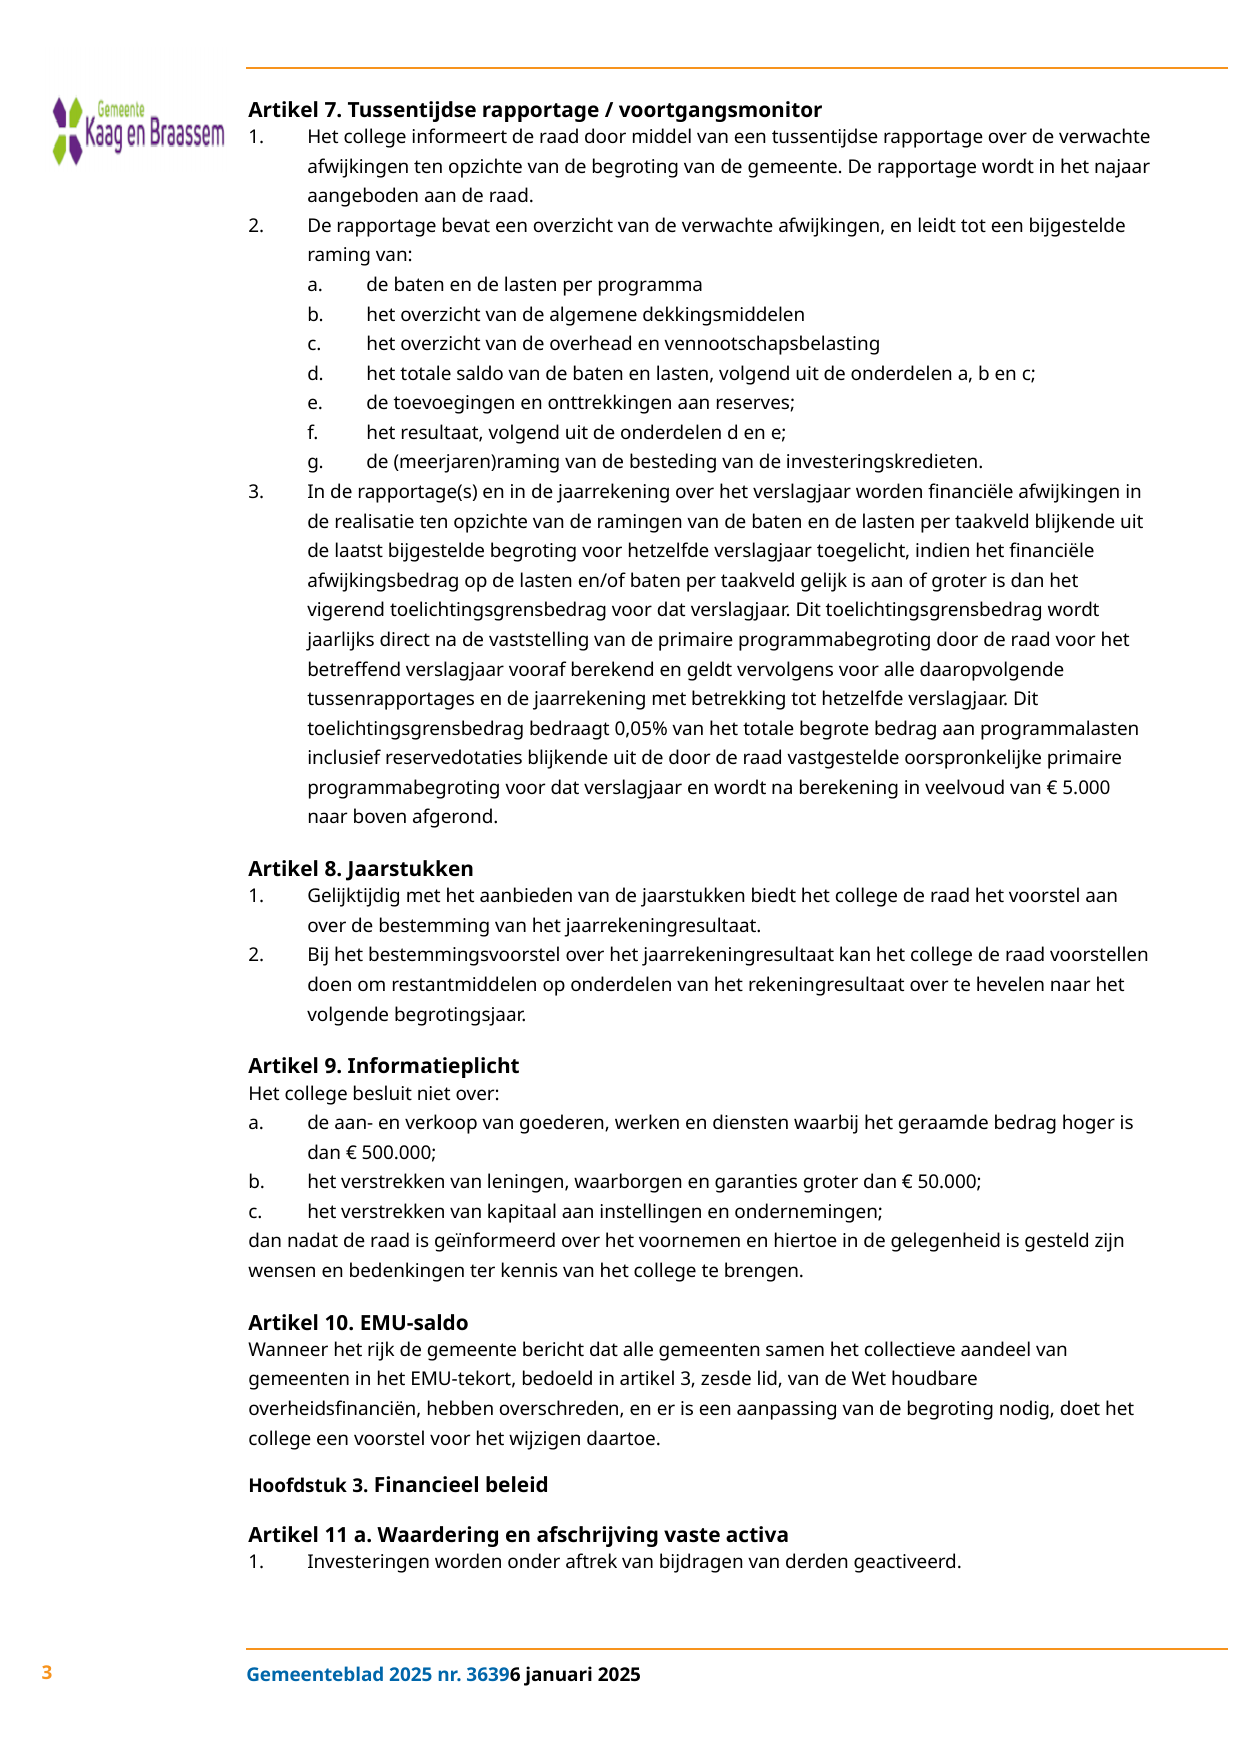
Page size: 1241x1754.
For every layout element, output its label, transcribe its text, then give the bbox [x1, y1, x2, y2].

list het totale saldo van de baten en lasten, volgend uit de onderdelen a, b en c; [307, 360, 1152, 386]
list het verstrekken van kapitaal aan instellingen en ondernemingen; [248, 1198, 1152, 1224]
list het resultaat, volgend uit de onderdelen d en e; [307, 419, 1152, 445]
list De rapportage bevat een overzicht van de verwachte afwijkingen, en leidt tot een bijgestelde raming van: [248, 212, 1152, 267]
text Artikel 9. Informatieplicht [248, 1051, 1152, 1080]
list de baten en de lasten per programma [307, 271, 1152, 297]
list Gelijktijdig met het aanbieden van de jaarstukken biedt het college de raad het voorstel aan over de bestemming van het jaarrekeningresultaat. [248, 882, 1152, 938]
text Hoofdstuk 3. Financieel beleid [248, 1470, 1152, 1499]
list Investeringen worden onder aftrek van bijdragen van derden geactiveerd. [248, 1548, 1152, 1574]
list het verstrekken van leningen, waarborgen en garanties groter dan € 50.000; [248, 1168, 1152, 1194]
text Wanneer het rijk de gemeente bericht dat alle gemeenten samen het collectieve aandeel van gemeenten in het EMU-tekort, bedoeld in artikel 3, zesde lid, van de Wet houdbare overheidsfinanciën, hebben overschreden, en er is een aanpassing van de begroting nodig, doet het college een voorstel voor het wijzigen daartoe. [248, 1336, 1152, 1451]
list Het college informeert de raad door middel van een tussentijdse rapportage over de verwachte afwijkingen ten opzichte van de begroting van de gemeente. De rapportage wordt in het najaar aangeboden aan de raad. [248, 123, 1152, 208]
text Artikel 7. Tussentijdse rapportage / voortgangsmonitor [248, 95, 1152, 123]
picture [41, 47, 231, 172]
list het overzicht van de algemene dekkingsmiddelen [307, 301, 1152, 326]
text Artikel 11 a. Waardering en afschrijving vaste activa [248, 1520, 1152, 1548]
list de aan- en verkoop van goederen, werken en diensten waarbij het geraamde bedrag hoger is dan € 500.000; [248, 1109, 1152, 1164]
text dan nadat de raad is geïnformeerd over het voornemen en hiertoe in de gelegenheid is gesteld zijn wensen en bedenkingen ter kennis van het college te brengen. [248, 1228, 1152, 1283]
text Artikel 8. Jaarstukken [248, 854, 1152, 882]
list het overzicht van de overhead en vennootschapsbelasting [307, 330, 1152, 356]
list de toevoegingen en onttrekkingen aan reserves; [307, 389, 1152, 415]
text Artikel 10. EMU-saldo [248, 1308, 1152, 1336]
text Het college besluit niet over: [248, 1080, 1152, 1105]
list In de rapportage(s) en in de jaarrekening over het verslagjaar worden financiële afwijkingen in de realisatie ten opzichte van de ramingen van de baten en de lasten per taakveld blijkende uit de laatst bijgestelde begroting voor hetzelfde verslagjaar toegelicht, indien het financiële afwijkingsbedrag op de lasten en/of baten per taakveld gelijk is aan of groter is dan het vigerend toelichtingsgrensbedrag voor dat verslagjaar. Dit toelichtingsgrensbedrag wordt jaarlijks direct na de vaststelling van de primaire programmabegroting door de raad voor het betreffend verslagjaar vooraf berekend en geldt vervolgens voor alle daaropvolgende tussenrapportages en de jaarrekening met betrekking tot hetzelfde verslagjaar. Dit toelichtingsgrensbedrag bedraagt 0,05% van het totale begrote bedrag aan programmalasten inclusief reservedotaties blijkende uit de door de raad vastgestelde oorspronkelijke primaire programmabegroting voor dat verslagjaar en wordt na berekening in veelvoud van € 5.000 naar boven afgerond. [248, 478, 1152, 829]
list Bij het bestemmingsvoorstel over het jaarrekeningresultaat kan het college de raad voorstellen doen om restantmiddelen op onderdelen van het rekeningresultaat over te hevelen naar het volgende begrotingsjaar. [248, 942, 1152, 1027]
list de (meerjaren)raming van de besteding van de investeringskredieten. [307, 449, 1152, 474]
